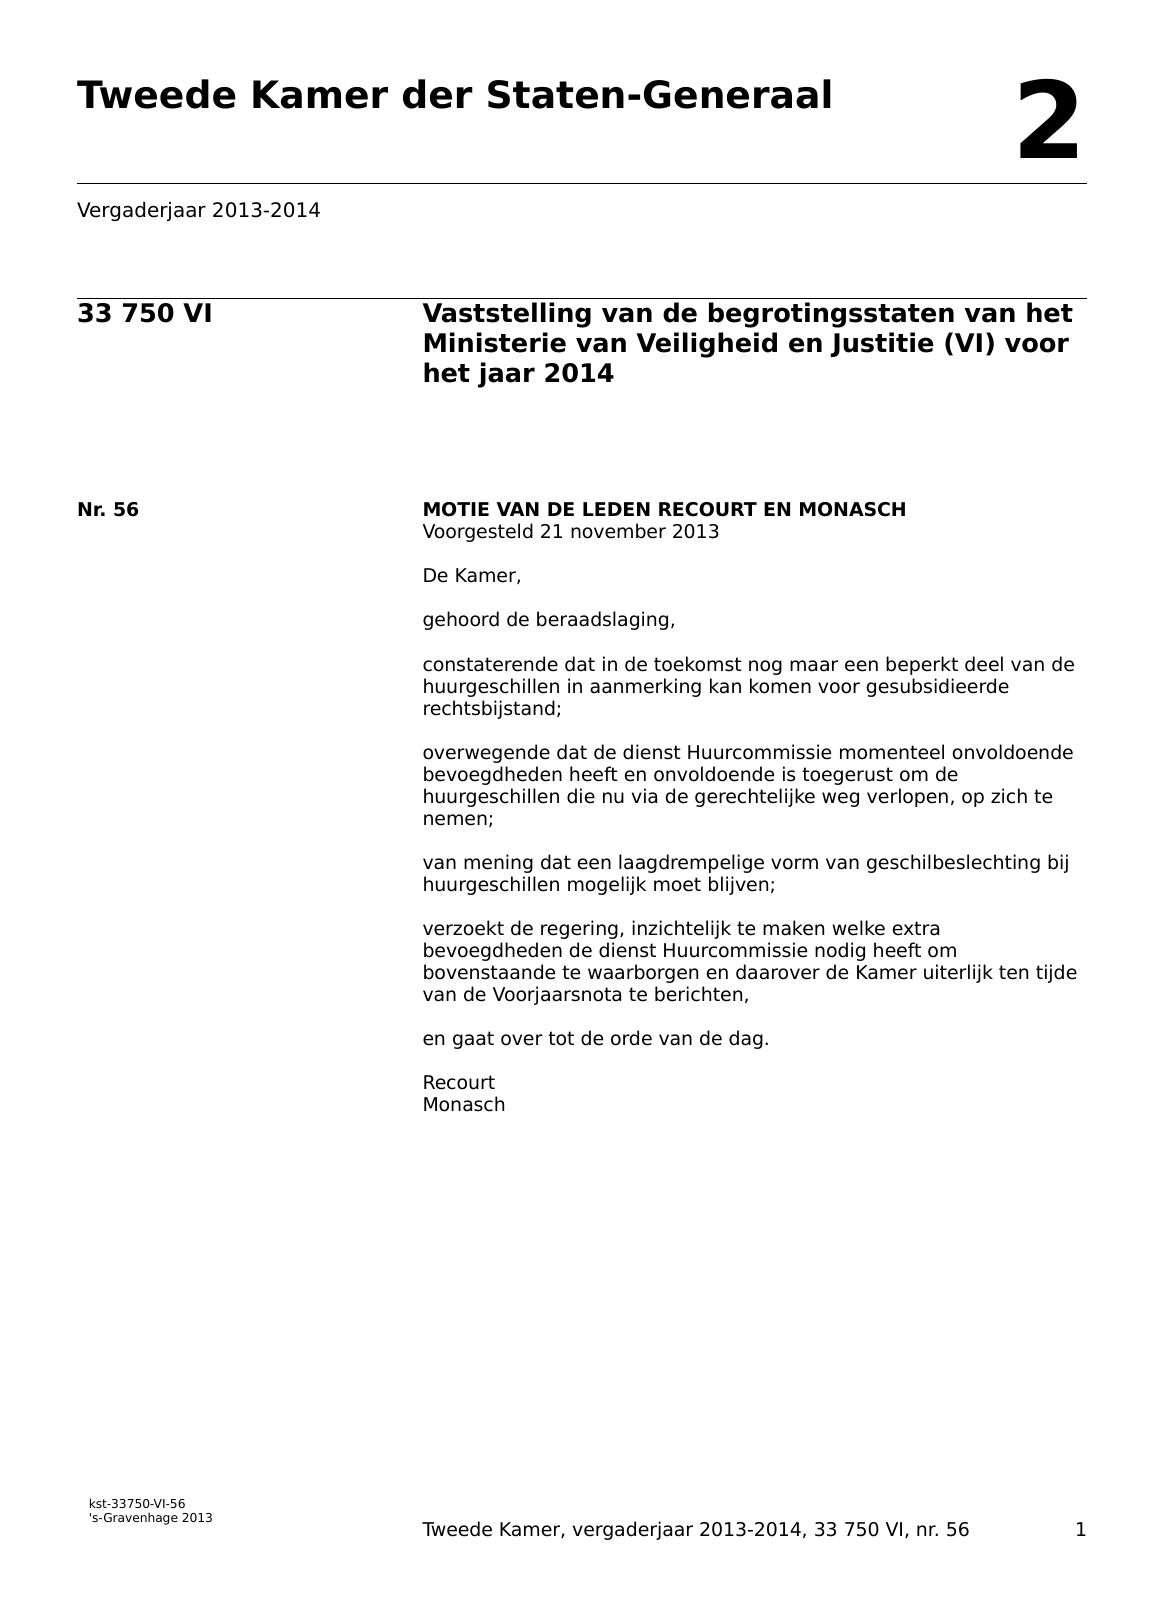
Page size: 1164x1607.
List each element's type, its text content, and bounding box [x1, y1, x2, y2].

subtitle Nr. 56 MOTIE VAN DE LEDEN RECOURT EN MONASCH [77, 499, 1087, 521]
text De Kamer, [422, 565, 1087, 587]
text kst-33750-VI-56 [88, 1497, 323, 1511]
text Voorgesteld 21 november 2013 [422, 521, 1087, 543]
text Monasch [422, 1094, 1087, 1116]
text van mening dat een laagdrempelige vorm van geschilbeslechting bij huurgeschillen mogelijk moet blijven; [422, 852, 1087, 896]
table_header 2 [886, 59, 1087, 183]
text en gaat over tot de orde van de dag. [422, 1028, 1087, 1050]
text overwegende dat de dienst Huurcommissie momenteel onvoldoende bevoegdheden heeft en onvoldoende is toegerust om de huurgeschillen die nu via de gerechtelijke weg verlopen, op zich te nemen; [422, 742, 1087, 829]
table_header Tweede Kamer der Staten-Generaal [77, 59, 886, 183]
text gehoord de beraadslaging, [422, 609, 1087, 631]
table_cell Vergaderjaar 2013-2014 [77, 184, 1087, 298]
text constaterende dat in de toekomst nog maar een beperkt deel van de huurgeschillen in aanmerking kan komen voor gesubsidieerde rechtsbijstand; [422, 653, 1087, 719]
text verzoekt de regering, inzichtelijk te maken welke extra bevoegdheden de dienst Huurcommissie nodig heeft om bovenstaande te waarborgen en daarover de Kamer uiterlijk ten tijde van de Voorjaarsnota te berichten, [422, 918, 1087, 1006]
text 's-Gravenhage 2013 [88, 1511, 323, 1525]
text Recourt [422, 1072, 1087, 1094]
subtitle 33 750 VI Vaststelling van de begrotingsstaten van het Ministerie van Veiligheid en Justitie (VI) voor het jaar 2014 [77, 299, 1087, 388]
